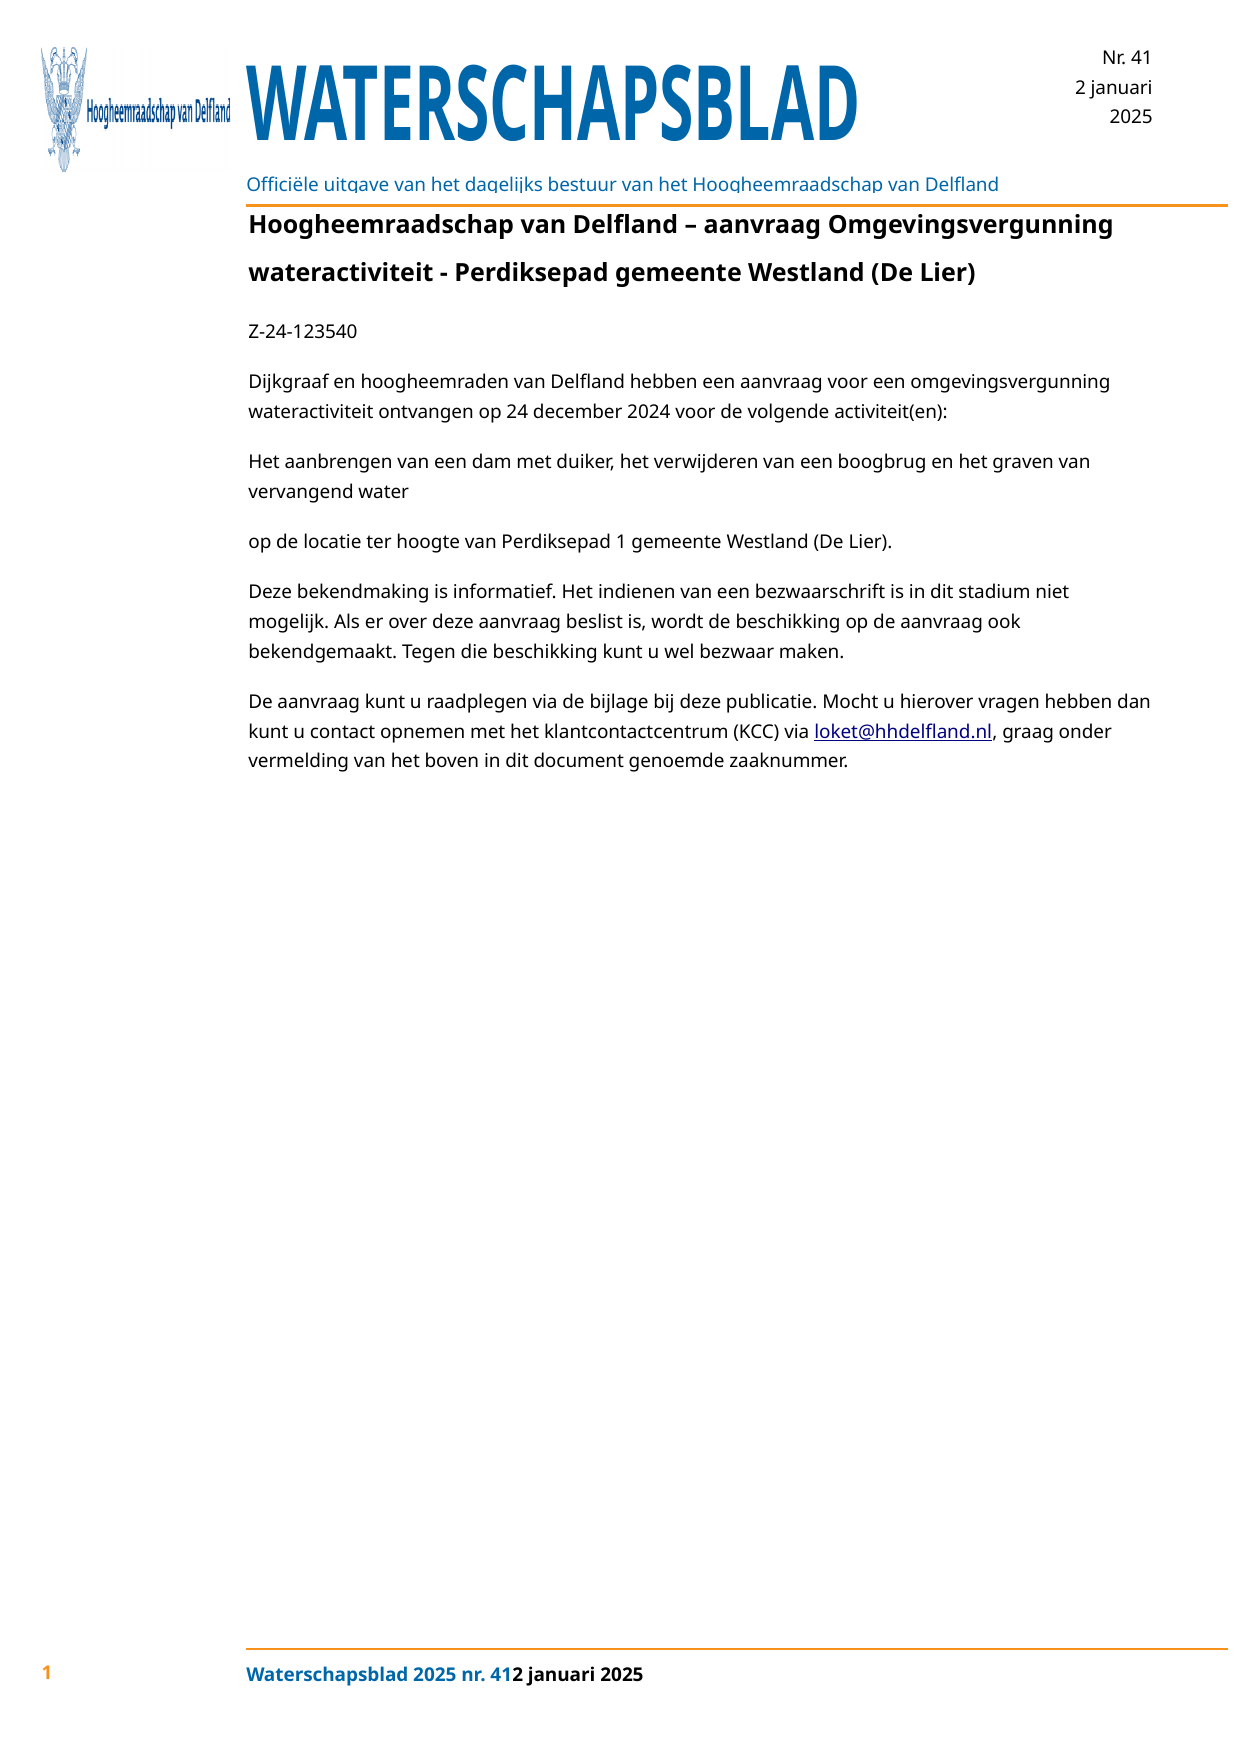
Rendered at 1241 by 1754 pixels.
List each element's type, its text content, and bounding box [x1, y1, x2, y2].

text Het aanbrengen van een dam met duiker, het verwijderen van een boogbrug en het graven van vervangend water [248, 448, 1152, 504]
text Z-24-123540 [248, 318, 1152, 344]
text Deze bekendmaking is informatief. Het indienen van een bezwaarschrift is in dit stadium niet mogelijk. Als er over deze aanvraag beslist is, wordt de beschikking op de aanvraag ook bekendgemaakt. Tegen die beschikking kunt u wel bezwaar maken. [248, 579, 1152, 664]
text Hoogheemraadschap van Delfland – aanvraag Omgevingsvergunning wateractiviteit - Perdiksepad gemeente Westland (De Lier) [248, 207, 1152, 288]
text op de locatie ter hoogte van Perdiksepad 1 gemeente Westland (De Lier). [248, 528, 1152, 554]
picture [41, 47, 231, 172]
text De aanvraag kunt u raadplegen via de bijlage bij deze publicatie. Mocht u hierover vragen hebben dan kunt u contact opnemen met het klantcontactcentrum (KCC) via loket@hhdelfland.nl, graag onder vermelding van het boven in dit document genoemde zaaknummer. [248, 688, 1152, 773]
text Dijkgraaf en hoogheemraden van Delfland hebben een aanvraag voor een omgevingsvergunning wateractiviteit ontvangen op 24 december 2024 voor de volgende activiteit(en): [248, 368, 1152, 424]
